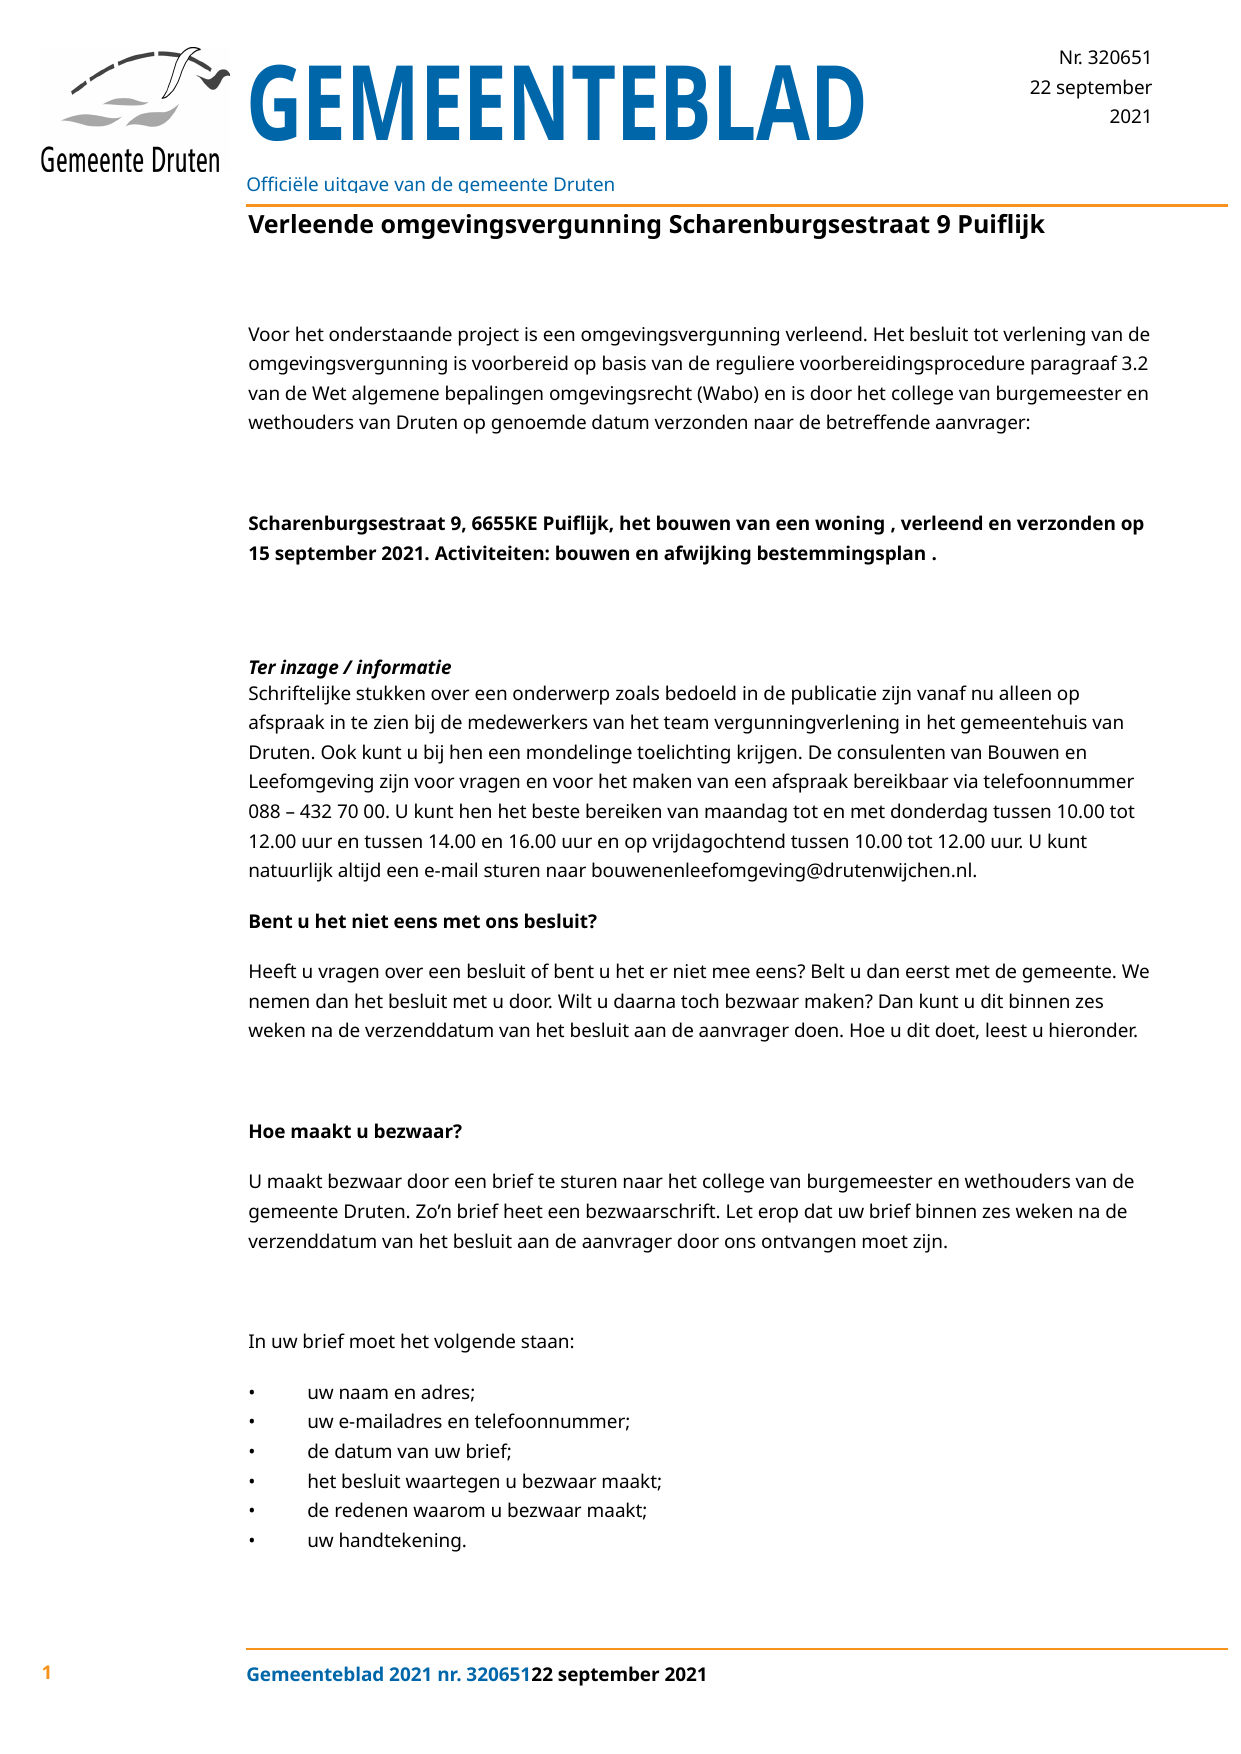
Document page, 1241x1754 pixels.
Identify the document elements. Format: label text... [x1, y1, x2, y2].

text Bent u het niet eens met ons besluit? [248, 908, 1152, 934]
list uw e-mailadres en telefoonnummer; [248, 1409, 1152, 1434]
list de datum van uw brief; [248, 1438, 1152, 1464]
list uw naam en adres; [248, 1379, 1152, 1405]
text Ter inzage / informatie [248, 654, 1152, 680]
text In uw brief moet het volgende staan: [248, 1329, 1152, 1354]
text Voor het onderstaande project is een omgevingsvergunning verleend. Het besluit tot verlening van de omgevingsvergunning is voorbereid op basis van de reguliere voorbereidingsprocedure paragraaf 3.2 van de Wet algemene bepalingen omgevingsrecht (Wabo) en is door het college van burgemeester en wethouders van Druten op genoemde datum verzonden naar de betreffende aanvrager: [248, 321, 1152, 435]
list de redenen waarom u bezwaar maakt; [248, 1497, 1152, 1523]
text Scharenburgsestraat 9, 6655KE Puiflijk, het bouwen van een woning , verleend en verzonden op 15 september 2021. Activiteiten: bouwen en afwijking bestemmingsplan . [248, 510, 1152, 566]
picture [41, 47, 231, 172]
text U maakt bezwaar door een brief te sturen naar het college van burgemeester en wethouders van de gemeente Druten. Zo’n brief heet een bezwaarschrift. Let erop dat uw brief binnen zes weken na de verzenddatum van het besluit aan de aanvrager door ons ontvangen moet zijn. [248, 1169, 1152, 1254]
text Hoe maakt u bezwaar? [248, 1118, 1152, 1144]
list het besluit waartegen u bezwaar maakt; [248, 1468, 1152, 1494]
text Verleende omgevingsvergunning Scharenburgsestraat 9 Puiflijk [248, 207, 1152, 241]
text Heeft u vragen over een besluit of bent u het er niet mee eens? Belt u dan eerst met de gemeente. We nemen dan het besluit met u door. Wilt u daarna toch bezwaar maken? Dan kunt u dit binnen zes weken na de verzenddatum van het besluit aan de aanvrager doen. Hoe u dit doet, leest u hieronder. [248, 958, 1152, 1043]
list uw handtekening. [248, 1527, 1152, 1553]
text Schriftelijke stukken over een onderwerp zoals bedoeld in de publicatie zijn vanaf nu alleen op afspraak in te zien bij de medewerkers van het team vergunningverlening in het gemeentehuis van Druten. Ook kunt u bij hen een mondelinge toelichting krijgen. De consulenten van Bouwen en Leefomgeving zijn voor vragen en voor het maken van een afspraak bereikbaar via telefoonnummer 088 – 432 70 00. U kunt hen het beste bereiken van maandag tot en met donderdag tussen 10.00 tot 12.00 uur en tussen 14.00 en 16.00 uur en op vrijdagochtend tussen 10.00 tot 12.00 uur. U kunt natuurlijk altijd een e-mail sturen naar bouwenenleefomgeving@drutenwijchen.nl. [248, 680, 1152, 883]
